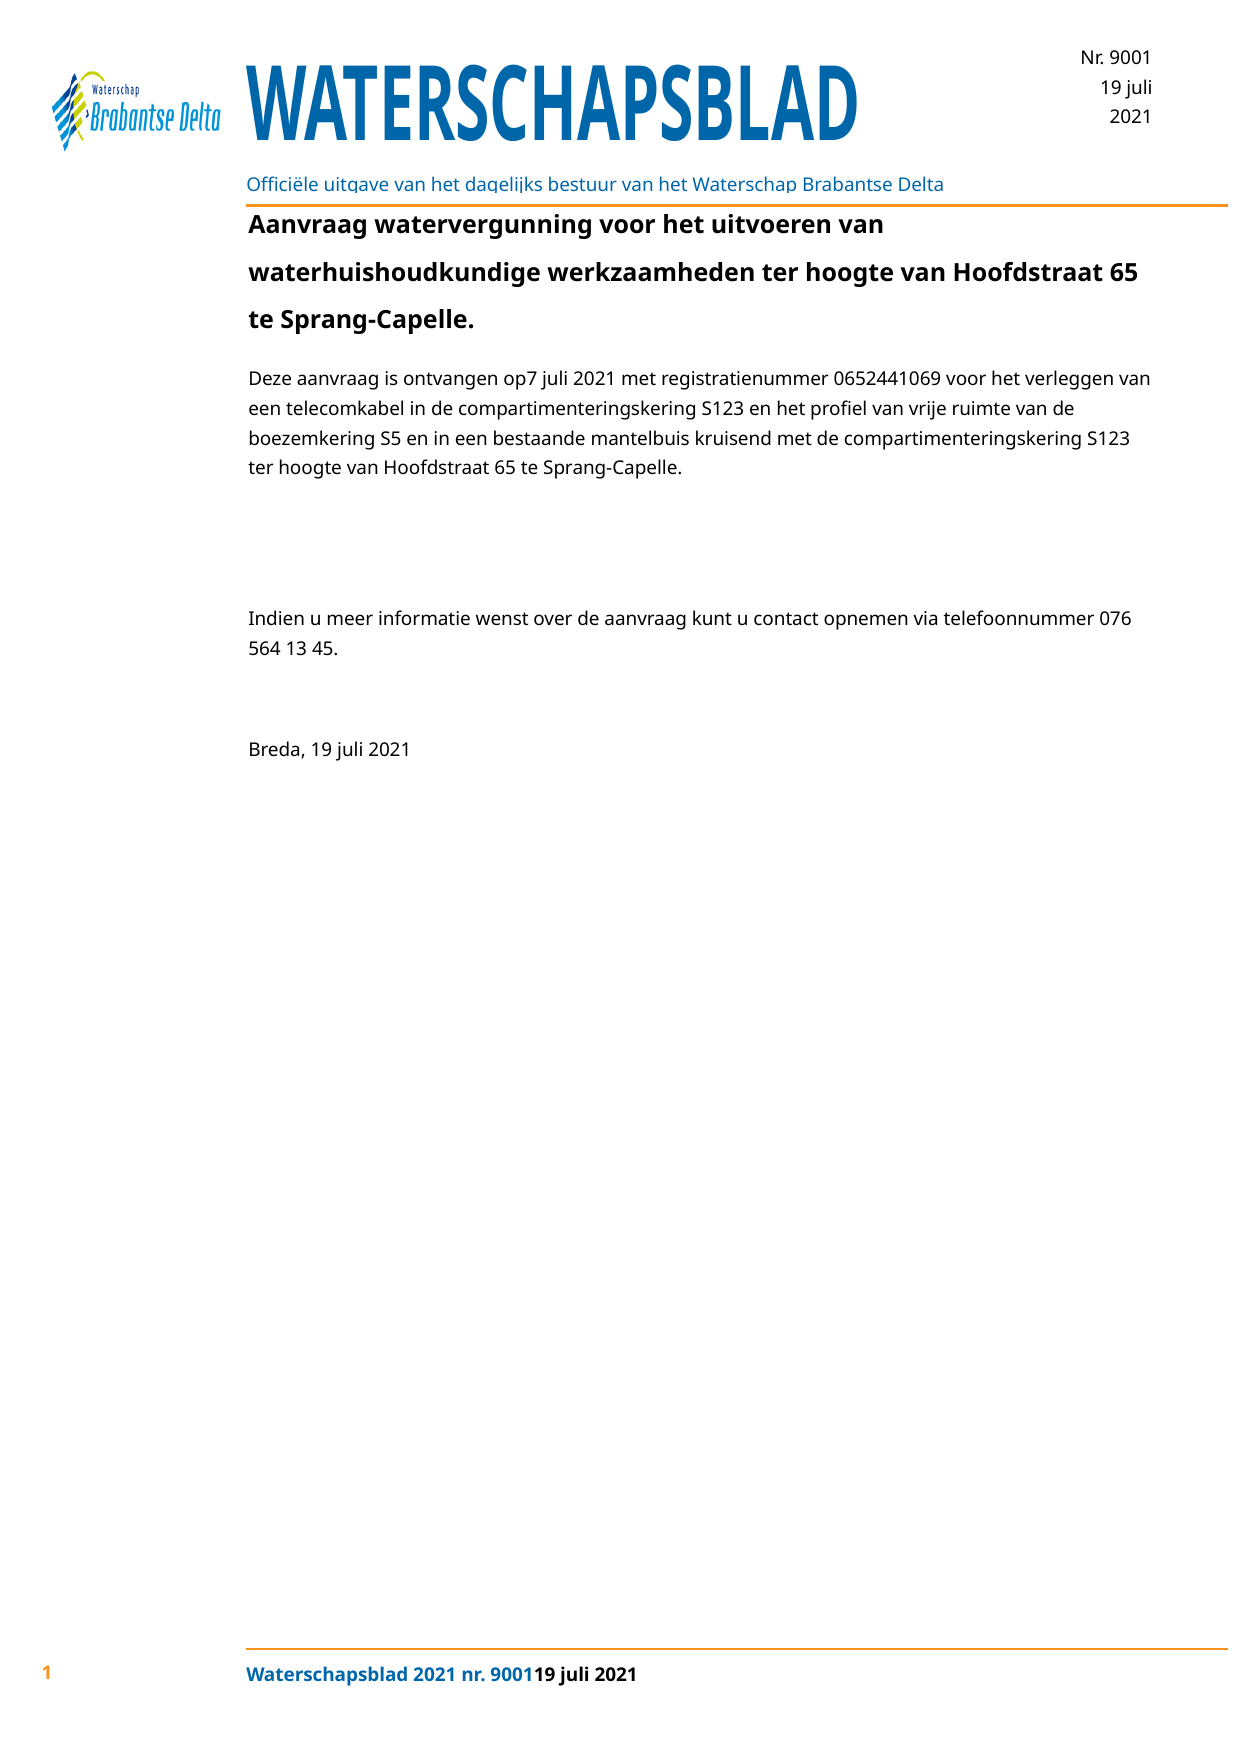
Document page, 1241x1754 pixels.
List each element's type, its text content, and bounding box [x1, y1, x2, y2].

text Aanvraag watervergunning voor het uitvoeren van waterhuishoudkundige werkzaamheden ter hoogte van Hoofdstraat 65 te Sprang-Capelle. [248, 207, 1152, 336]
text Indien u meer informatie wenst over de aanvraag kunt u contact opnemen via telefoonnummer 076 564 13 45. [248, 606, 1152, 661]
text Breda, 19 juli 2021 [248, 736, 1152, 762]
picture [41, 47, 231, 172]
text Deze aanvraag is ontvangen op7 juli 2021 met registratienummer 0652441069 voor het verleggen van een telecomkabel in de compartimenteringskering S123 en het profiel van vrije ruimte van de boezemkering S5 en in een bestaande mantelbuis kruisend met de compartimenteringskering S123 ter hoogte van Hoofdstraat 65 te Sprang-Capelle. [248, 366, 1152, 480]
